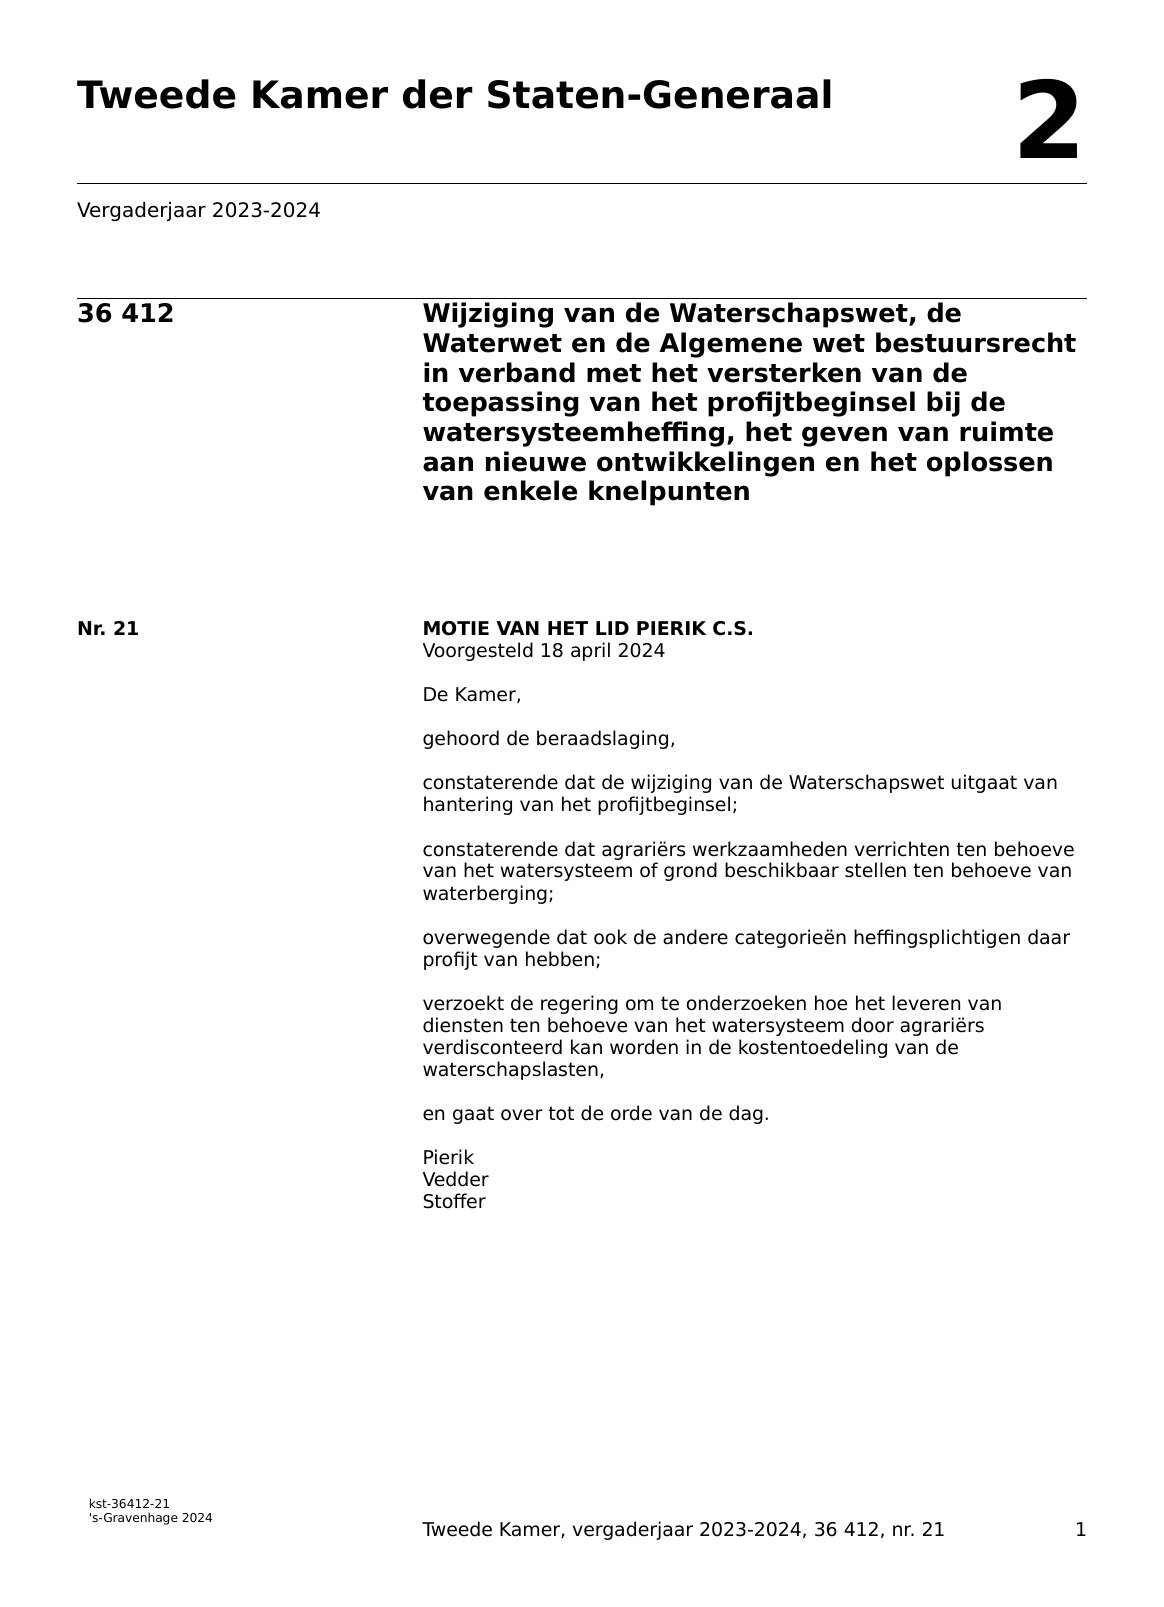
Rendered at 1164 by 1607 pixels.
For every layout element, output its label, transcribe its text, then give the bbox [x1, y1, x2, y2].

text gehoord de beraadslaging, [422, 728, 1087, 750]
text Vedder [422, 1169, 1087, 1191]
text Stoffer [422, 1191, 1087, 1213]
text Voorgesteld 18 april 2024 [422, 640, 1087, 662]
text kst-36412-21 [88, 1497, 323, 1511]
text 's-Gravenhage 2024 [88, 1511, 323, 1525]
text en gaat over tot de orde van de dag. [422, 1103, 1087, 1125]
text constaterende dat agrariërs werkzaamheden verrichten ten behoeve van het watersysteem of grond beschikbaar stellen ten behoeve van waterberging; [422, 838, 1087, 904]
table_cell Vergaderjaar 2023-2024 [77, 184, 1087, 298]
subtitle 36 412 Wijziging van de Waterschapswet, de Waterwet en de Algemene wet bestuursrecht in verband met het versterken van de toepassing van het profijtbeginsel bij de watersysteemheffing, het geven van ruimte aan nieuwe ontwikkelingen en het oplossen van enkele knelpunten [77, 299, 1087, 507]
table_header Tweede Kamer der Staten-Generaal [77, 59, 886, 183]
text verzoekt de regering om te onderzoeken hoe het leveren van diensten ten behoeve van het watersysteem door agrariërs verdisconteerd kan worden in de kostentoedeling van de waterschapslasten, [422, 993, 1087, 1081]
text constaterende dat de wijziging van de Waterschapswet uitgaat van hantering van het profijtbeginsel; [422, 772, 1087, 816]
table_header 2 [886, 59, 1087, 183]
text Pierik [422, 1147, 1087, 1169]
text De Kamer, [422, 684, 1087, 706]
text overwegende dat ook de andere categorieën heffingsplichtigen daar profijt van hebben; [422, 927, 1087, 971]
subtitle Nr. 21 MOTIE VAN HET LID PIERIK C.S. [77, 618, 1087, 640]
